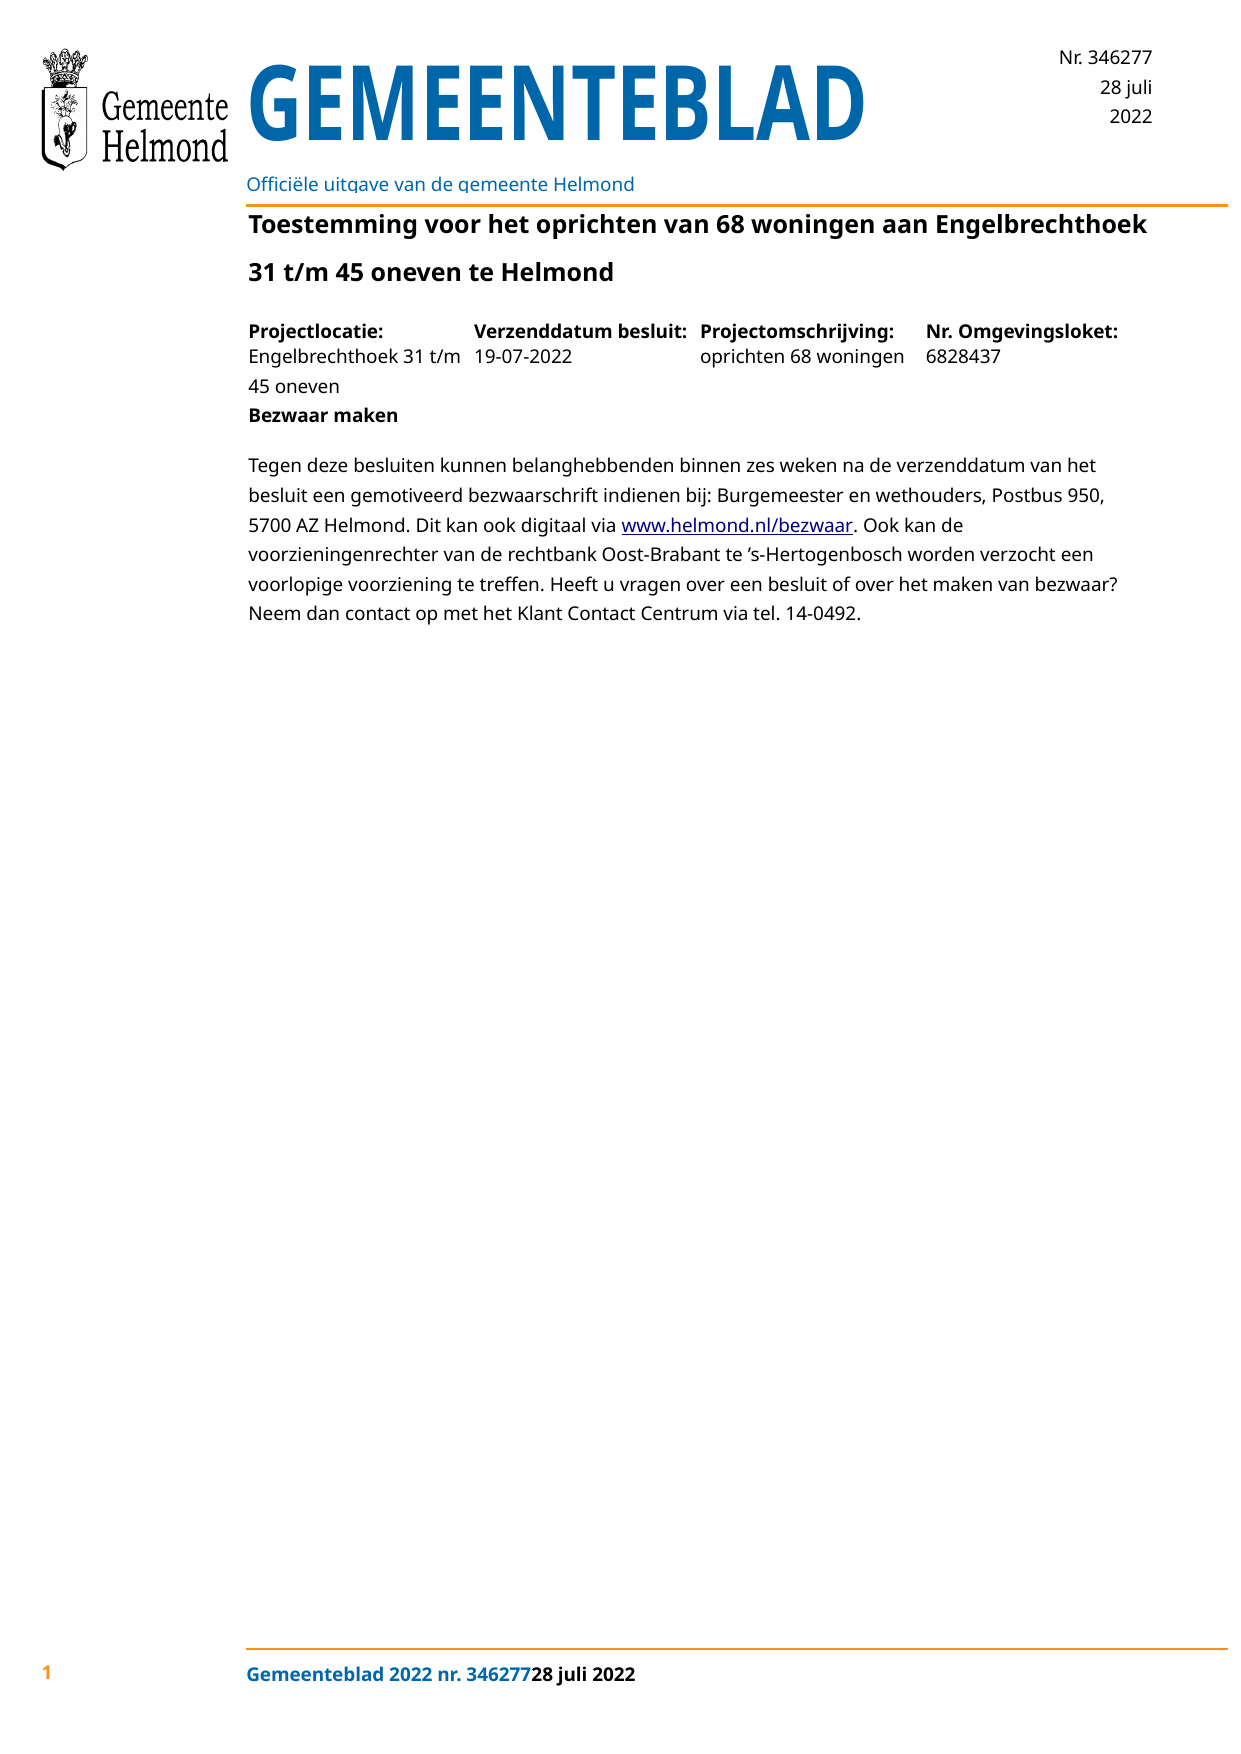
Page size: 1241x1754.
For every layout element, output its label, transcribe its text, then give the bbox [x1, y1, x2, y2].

table_cell 19-07-2022 [474, 344, 700, 399]
table_header Verzenddatum besluit: [474, 318, 700, 344]
table_cell Engelbrechthoek 31 t/m 45 oneven [248, 344, 474, 399]
table_header Projectlocatie: [248, 318, 474, 344]
text Bezwaar maken [248, 402, 1152, 428]
text Tegen deze besluiten kunnen belanghebbenden binnen zes weken na de verzenddatum van het besluit een gemotiveerd bezwaarschrift indienen bij: Burgemeester en wethouders, Postbus 950, 5700 AZ Helmond. Dit kan ook digitaal via www.helmond.nl/bezwaar. Ook kan de voorzieningenrechter van de rechtbank Oost-Brabant te ’s-Hertogenbosch worden verzocht een voorlopige voorziening te treffen. Heeft u vragen over een besluit of over het maken van bezwaar? Neem dan contact op met het Klant Contact Centrum via tel. 14-0492. [248, 453, 1152, 626]
table_cell 6828437 [926, 344, 1152, 399]
table_header Nr. Omgevingsloket: [926, 318, 1152, 344]
table_cell oprichten 68 woningen [700, 344, 926, 399]
picture [41, 47, 231, 172]
table_header Projectomschrijving: [700, 318, 926, 344]
text Toestemming voor het oprichten van 68 woningen aan Engelbrechthoek 31 t/m 45 oneven te Helmond [248, 207, 1152, 288]
